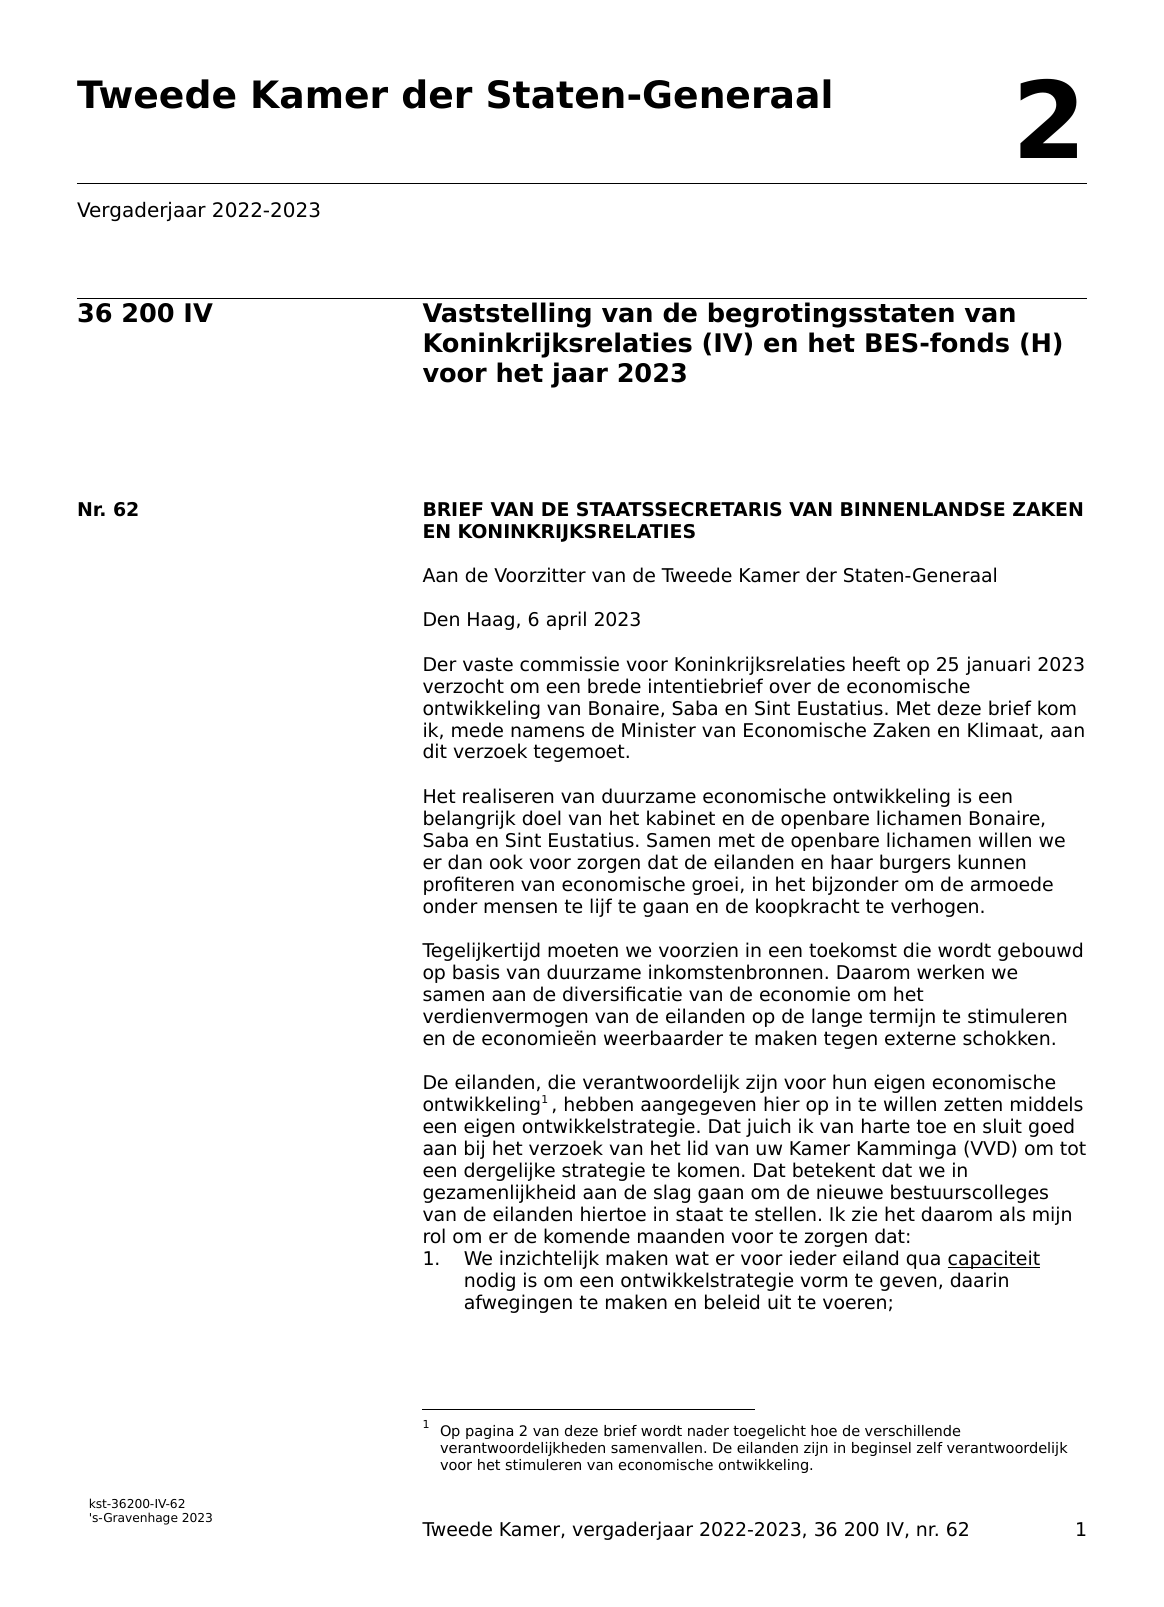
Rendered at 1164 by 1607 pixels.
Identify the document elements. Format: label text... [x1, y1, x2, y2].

table_cell Vergaderjaar 2022-2023 [77, 184, 1087, 298]
subtitle Nr. 62 BRIEF VAN DE STAATSSECRETARIS VAN BINNENLANDSE ZAKEN EN KONINKRIJKSRELATIES [77, 499, 1087, 543]
text Den Haag, 6 april 2023 [422, 609, 1087, 631]
text Aan de Voorzitter van de Tweede Kamer der Staten-Generaal [422, 565, 1087, 587]
table_header Tweede Kamer der Staten-Generaal [77, 59, 886, 183]
text 1. We inzichtelijk maken wat er voor ieder eiland qua capaciteit nodig is om een ontwikkelstrategie vorm te geven, daarin afwegingen te maken en beleid uit te voeren; [422, 1248, 1087, 1313]
text Op pagina 2 van deze brief wordt nader toegelicht hoe de verschillende verantwoordelijkheden samenvallen. De eilanden zijn in beginsel zelf verantwoordelijk voor het stimuleren van economische ontwikkeling. [422, 1418, 1087, 1474]
table_header 2 [886, 59, 1087, 183]
text kst-36200-IV-62 [88, 1497, 323, 1511]
text Tegelijkertijd moeten we voorzien in een toekomst die wordt gebouwd op basis van duurzame inkomstenbronnen. Daarom werken we samen aan de diversificatie van de economie om het verdienvermogen van de eilanden op de lange termijn te stimuleren en de economieën weerbaarder te maken tegen externe schokken. [422, 940, 1087, 1049]
text Het realiseren van duurzame economische ontwikkeling is een belangrijk doel van het kabinet en de openbare lichamen Bonaire, Saba en Sint Eustatius. Samen met de openbare lichamen willen we er dan ook voor zorgen dat de eilanden en haar burgers kunnen profiteren van economische groei, in het bijzonder om de armoede onder mensen te lijf te gaan en de koopkracht te verhogen. [422, 786, 1087, 917]
text 's-Gravenhage 2023 [88, 1511, 323, 1525]
text Der vaste commissie voor Koninkrijksrelaties heeft op 25 januari 2023 verzocht om een brede intentiebrief over de economische ontwikkeling van Bonaire, Saba en Sint Eustatius. Met deze brief kom ik, mede namens de Minister van Economische Zaken en Klimaat, aan dit verzoek tegemoet. [422, 653, 1087, 763]
subtitle 36 200 IV Vaststelling van de begrotingsstaten van Koninkrijksrelaties (IV) en het BES-fonds (H) voor het jaar 2023 [77, 299, 1087, 388]
text De eilanden, die verantwoordelijk zijn voor hun eigen economische ontwikkeling, hebben aangegeven hier op in te willen zetten middels een eigen ontwikkelstrategie. Dat juich ik van harte toe en sluit goed aan bij het verzoek van het lid van uw Kamer Kamminga (VVD) om tot een dergelijke strategie te komen. Dat betekent dat we in gezamenlijkheid aan de slag gaan om de nieuwe bestuurscolleges van de eilanden hiertoe in staat te stellen. Ik zie het daarom als mijn rol om er de komende maanden voor te zorgen dat: [422, 1072, 1087, 1248]
